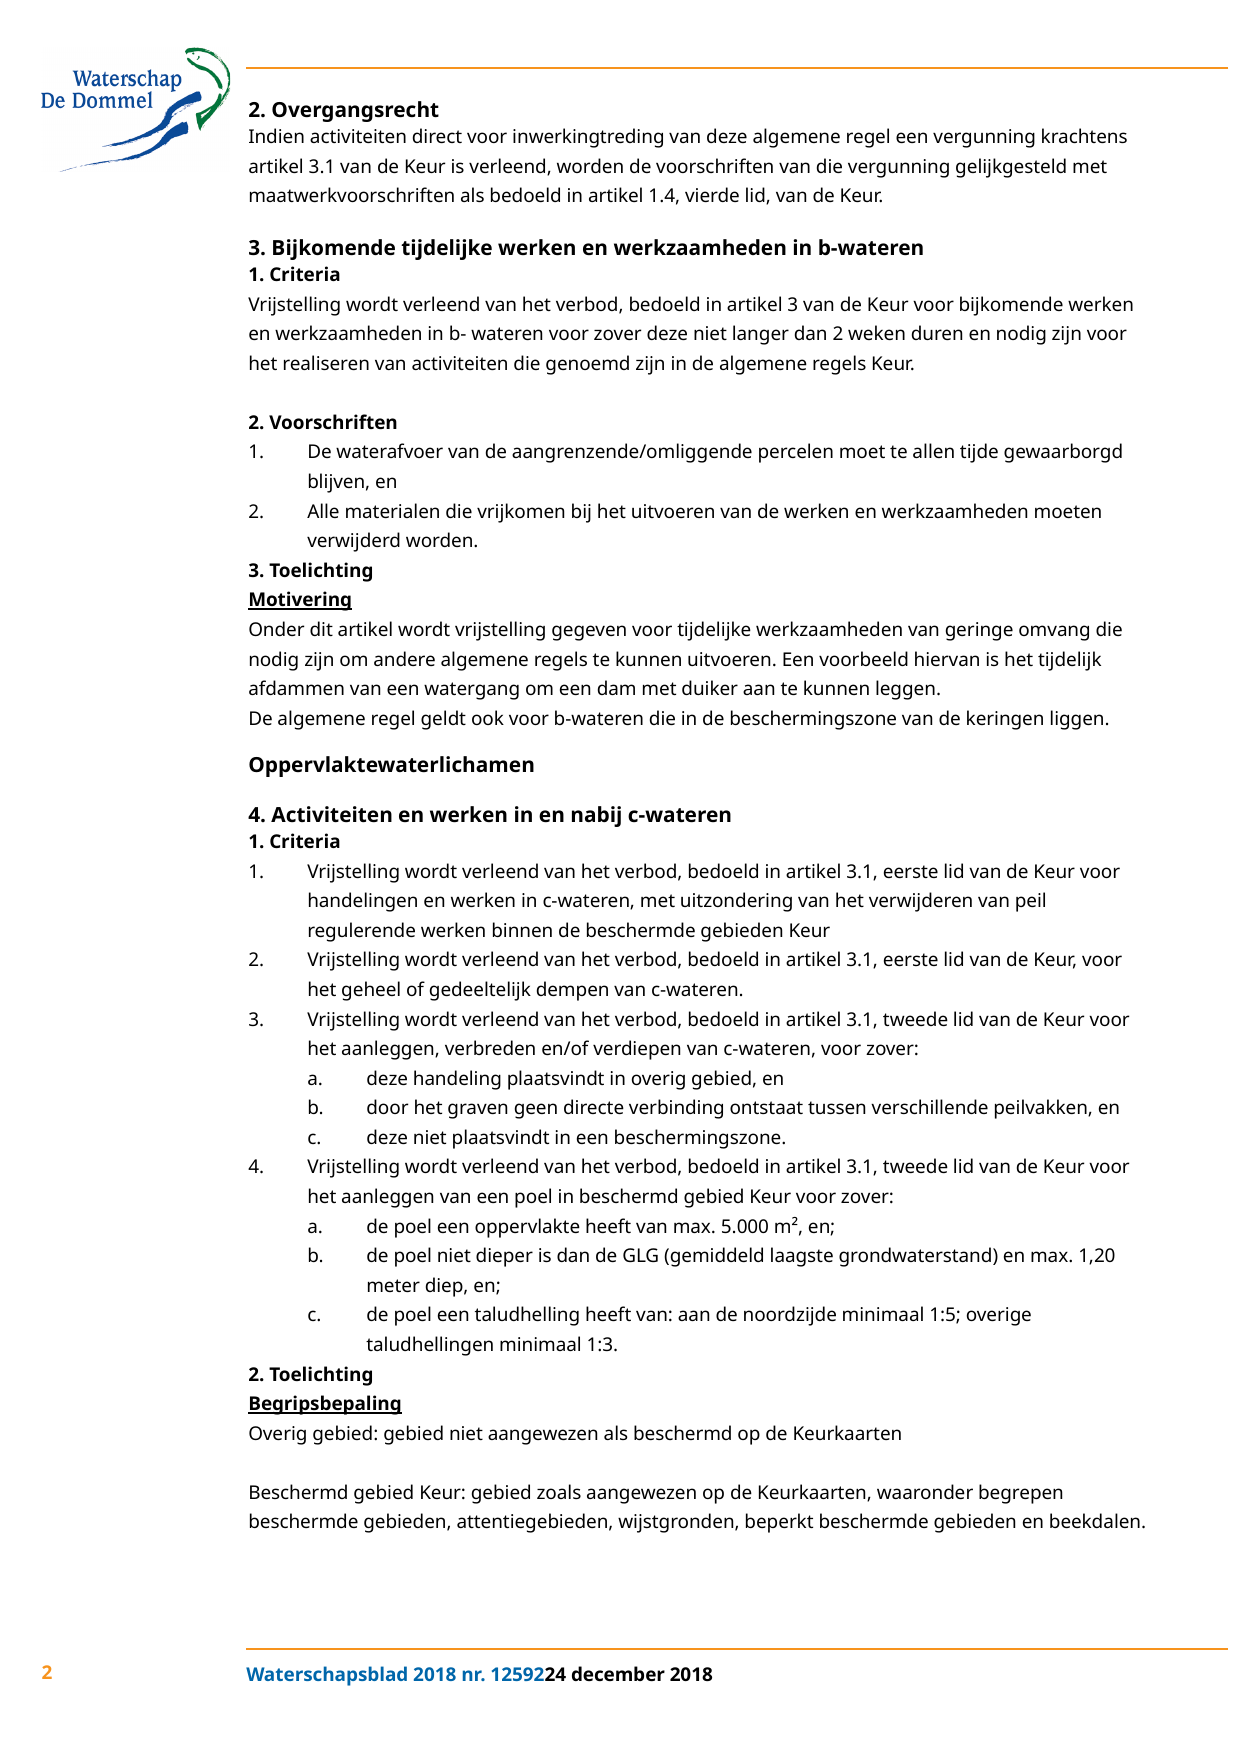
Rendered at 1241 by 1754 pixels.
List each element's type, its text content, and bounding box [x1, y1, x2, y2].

picture [41, 47, 231, 172]
list door het graven geen directe verbinding ontstaat tussen verschillende peilvakken, en [307, 1094, 1152, 1120]
list Vrijstelling wordt verleend van het verbod, bedoeld in artikel 3.1, tweede lid van de Keur voor het aanleggen van een poel in beschermd gebied Keur voor zover: [248, 1154, 1152, 1209]
text 4. Activiteiten en werken in en nabij c-wateren [248, 800, 1152, 828]
text 2. Toelichting [248, 1361, 1152, 1387]
text Motivering [248, 587, 1152, 612]
text 1. Criteria [248, 261, 1152, 287]
list Alle materialen die vrijkomen bij het uitvoeren van de werken en werkzaamheden moeten verwijderd worden. [248, 498, 1152, 553]
text 2. Voorschriften [248, 409, 1152, 435]
text 1. Criteria [248, 828, 1152, 854]
text Onder dit artikel wordt vrijstelling gegeven voor tijdelijke werkzaamheden van geringe omvang die nodig zijn om andere algemene regels te kunnen uitvoeren. Een voorbeeld hiervan is het tijdelijk afdammen van een watergang om een dam met duiker aan te kunnen leggen. [248, 616, 1152, 701]
text Oppervlaktewaterlichamen [248, 751, 1152, 779]
list deze niet plaatsvindt in een beschermingszone. [307, 1124, 1152, 1150]
text Vrijstelling wordt verleend van het verbod, bedoeld in artikel 3 van de Keur voor bijkomende werken en werkzaamheden in b- wateren voor zover deze niet langer dan 2 weken duren en nodig zijn voor het realiseren van activiteiten die genoemd zijn in de algemene regels Keur. [248, 291, 1152, 376]
text 3. Toelichting [248, 557, 1152, 583]
text Beschermd gebied Keur: gebied zoals aangewezen op de Keurkaarten, waaronder begrepen beschermde gebieden, attentiegebieden, wijstgronden, beperkt beschermde gebieden en beekdalen. [248, 1479, 1152, 1534]
text Overig gebied: gebied niet aangewezen als beschermd op de Keurkaarten [248, 1420, 1152, 1446]
text De algemene regel geldt ook voor b-wateren die in de beschermingszone van de keringen liggen. [248, 705, 1152, 731]
list de poel een taludhelling heeft van: aan de noordzijde minimaal 1:5; overige taludhellingen minimaal 1:3. [307, 1302, 1152, 1357]
text 3. Bijkomende tijdelijke werken en werkzaamheden in b-wateren [248, 233, 1152, 261]
list Vrijstelling wordt verleend van het verbod, bedoeld in artikel 3.1, eerste lid van de Keur voor handelingen en werken in c-wateren, met uitzondering van het verwijderen van peil regulerende werken binnen de beschermde gebieden Keur [248, 858, 1152, 943]
list Vrijstelling wordt verleend van het verbod, bedoeld in artikel 3.1, eerste lid van de Keur, voor het geheel of gedeeltelijk dempen van c-wateren. [248, 947, 1152, 1002]
list deze handeling plaatsvindt in overig gebied, en [307, 1065, 1152, 1091]
list Vrijstelling wordt verleend van het verbod, bedoeld in artikel 3.1, tweede lid van de Keur voor het aanleggen, verbreden en/of verdiepen van c-wateren, voor zover: [248, 1006, 1152, 1061]
text Indien activiteiten direct voor inwerkingtreding van deze algemene regel een vergunning krachtens artikel 3.1 van de Keur is verleend, worden de voorschriften van die vergunning gelijkgesteld met maatwerkvoorschriften als bedoeld in artikel 1.4, vierde lid, van de Keur. [248, 123, 1152, 208]
list De waterafvoer van de aangrenzende/omliggende percelen moet te allen tijde gewaarborgd blijven, en [248, 439, 1152, 494]
text 2. Overgangsrecht [248, 95, 1152, 123]
text Begripsbepaling [248, 1390, 1152, 1416]
list de poel een oppervlakte heeft van max. 5.000 m², en; [307, 1213, 1152, 1239]
list de poel niet dieper is dan de GLG (gemiddeld laagste grondwaterstand) en max. 1,20 meter diep, en; [307, 1242, 1152, 1298]
